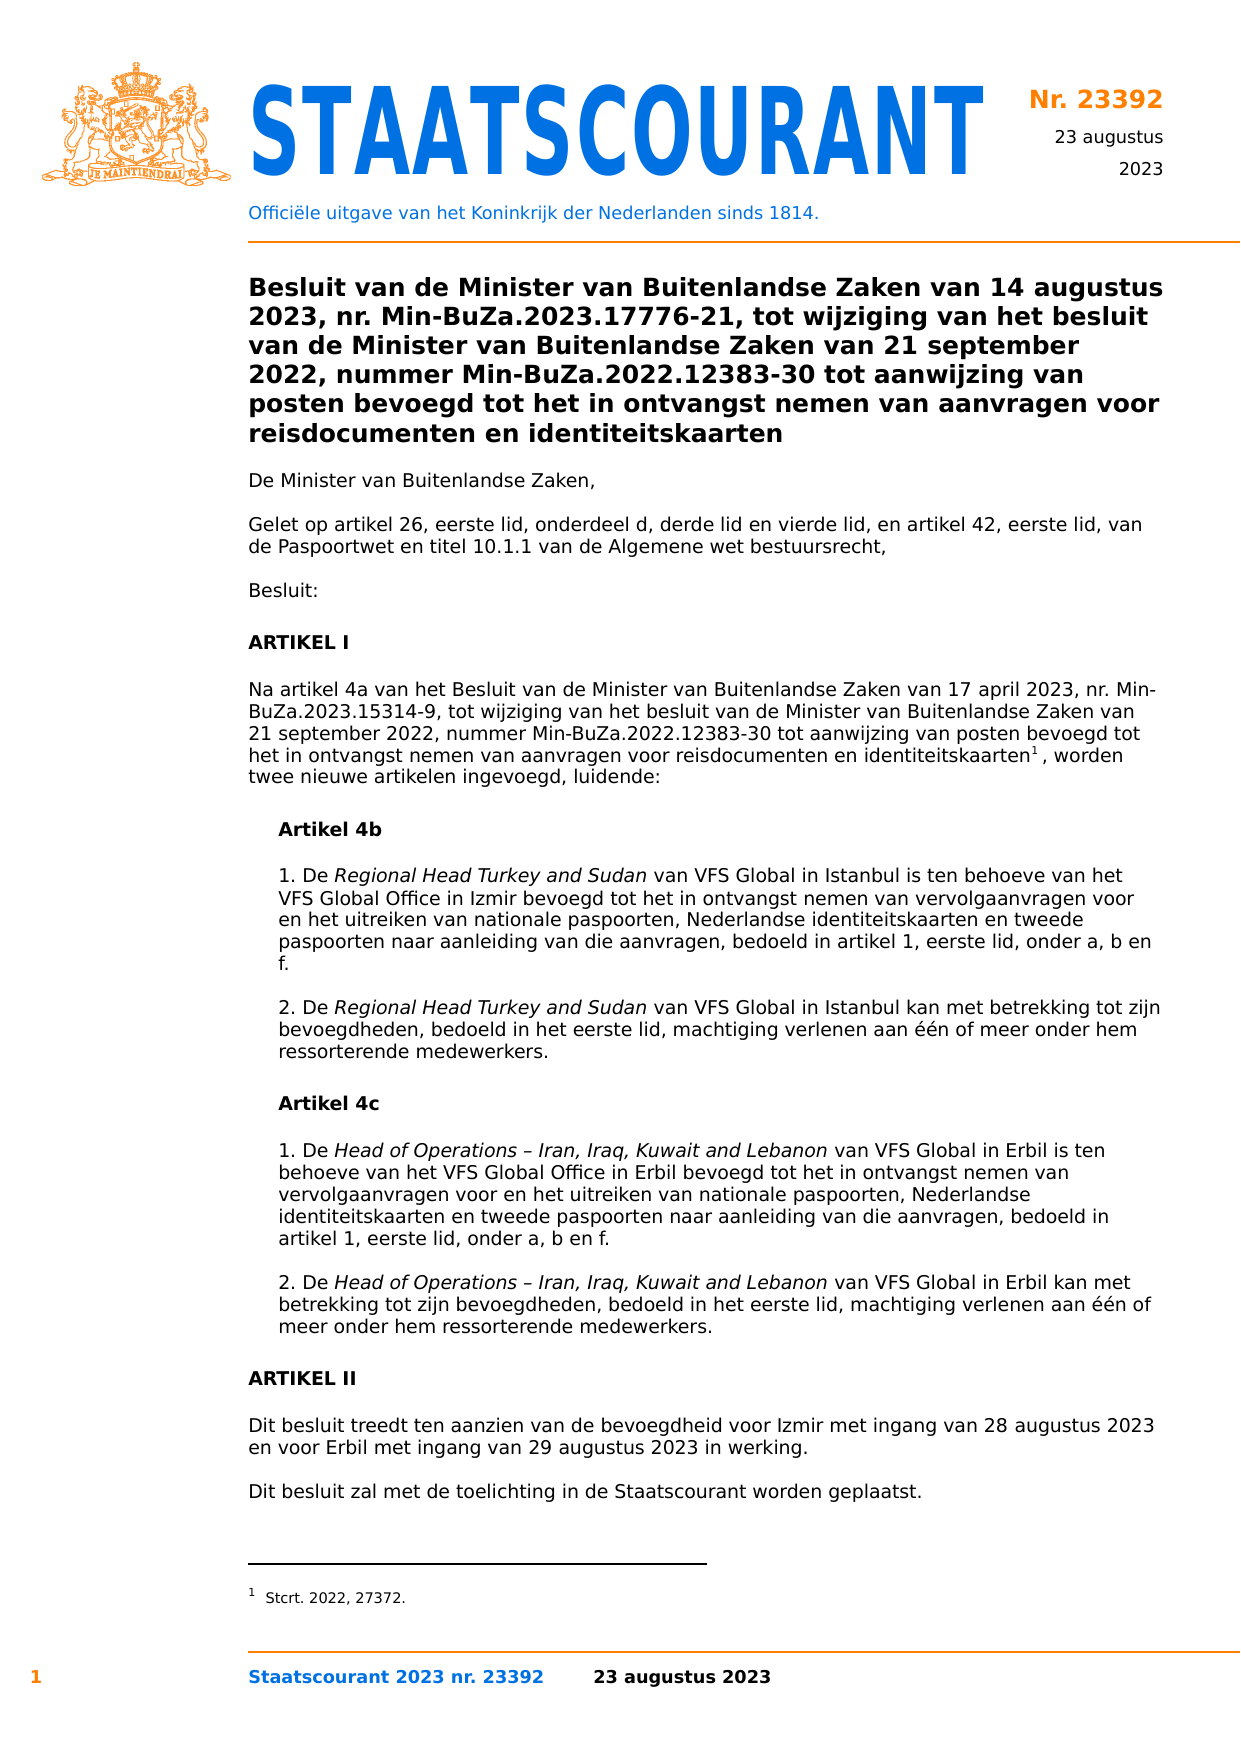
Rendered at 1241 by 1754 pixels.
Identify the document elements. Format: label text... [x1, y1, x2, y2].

subtitle ARTIKEL I [248, 632, 1163, 653]
subtitle Besluit van de Minister van Buitenlandse Zaken van 14 augustus 2023, nr. Min-BuZa.2023.17776-21, tot wijziging van het besluit van de Minister van Buitenlandse Zaken van 21 september 2022, nummer Min-BuZa.2022.12383-30 tot aanwijzing van posten bevoegd tot het in ontvangst nemen van aanvragen voor reisdocumenten en identiteitskaarten [248, 273, 1163, 448]
text 2. De Regional Head Turkey and Sudan van VFS Global in Istanbul kan met betrekking tot zijn bevoegdheden, bedoeld in het eerste lid, machtiging verlenen aan één of meer onder hem ressorterende medewerkers. [278, 997, 1163, 1063]
text 2. De Head of Operations – Iran, Iraq, Kuwait and Lebanon van VFS Global in Erbil kan met betrekking tot zijn bevoegdheden, bedoeld in het eerste lid, machtiging verlenen aan één of meer onder hem ressorterende medewerkers. [278, 1272, 1163, 1338]
table_cell 2023 [998, 153, 1240, 203]
text Stcrt. 2022, 27372. [248, 1586, 1163, 1608]
text Gelet op artikel 26, eerste lid, onderdeel d, derde lid en vierde lid, en artikel 42, eerste lid, van de Paspoortwet en titel 10.1.1 van de Algemene wet bestuursrecht, [248, 514, 1163, 558]
text 1. De Head of Operations – Iran, Iraq, Kuwait and Lebanon van VFS Global in Erbil is ten behoeve van het VFS Global Office in Erbil bevoegd tot het in ontvangst nemen van vervolgaanvragen voor en het uitreiken van nationale paspoorten, Nederlandse identiteitskaarten en tweede paspoorten naar aanleiding van die aanvragen, bedoeld in artikel 1, eerste lid, onder a, b en f. [278, 1140, 1163, 1250]
table_cell 23 augustus [998, 121, 1240, 153]
table_header [25, 62, 248, 241]
table_cell Officiële uitgave van het Koninkrijk der Nederlanden sinds 1814. [248, 203, 1240, 241]
text Besluit: [248, 579, 1163, 602]
picture [41, 62, 231, 186]
table_header STAATSCOURANT [248, 62, 998, 203]
text De Minister van Buitenlandse Zaken, [248, 470, 1163, 492]
text Dit besluit zal met de toelichting in de Staatscourant worden geplaatst. [248, 1481, 1163, 1503]
text Na artikel 4a van het Besluit van de Minister van Buitenlandse Zaken van 17 april 2023, nr. Min-BuZa.2023.15314-9, tot wijziging van het besluit van de Minister van Buitenlandse Zaken van 21 september 2022, nummer Min-BuZa.2022.12383-30 tot aanwijzing van posten bevoegd tot het in ontvangst nemen van aanvragen voor reisdocumenten en identiteitskaarten, worden twee nieuwe artikelen ingevoegd, luidende: [248, 678, 1163, 788]
subtitle Artikel 4b [278, 818, 1163, 840]
table_header Nr. 23392 [998, 62, 1240, 121]
text 1. De Regional Head Turkey and Sudan van VFS Global in Istanbul is ten behoeve van het VFS Global Office in Izmir bevoegd tot het in ontvangst nemen van vervolgaanvragen voor en het uitreiken van nationale paspoorten, Nederlandse identiteitskaarten en tweede paspoorten naar aanleiding van die aanvragen, bedoeld in artikel 1, eerste lid, onder a, b en f. [278, 865, 1163, 975]
subtitle ARTIKEL II [248, 1368, 1163, 1390]
subtitle Artikel 4c [278, 1093, 1163, 1115]
text Dit besluit treedt ten aanzien van de bevoegdheid voor Izmir met ingang van 28 augustus 2023 en voor Erbil met ingang van 29 augustus 2023 in werking. [248, 1415, 1163, 1459]
